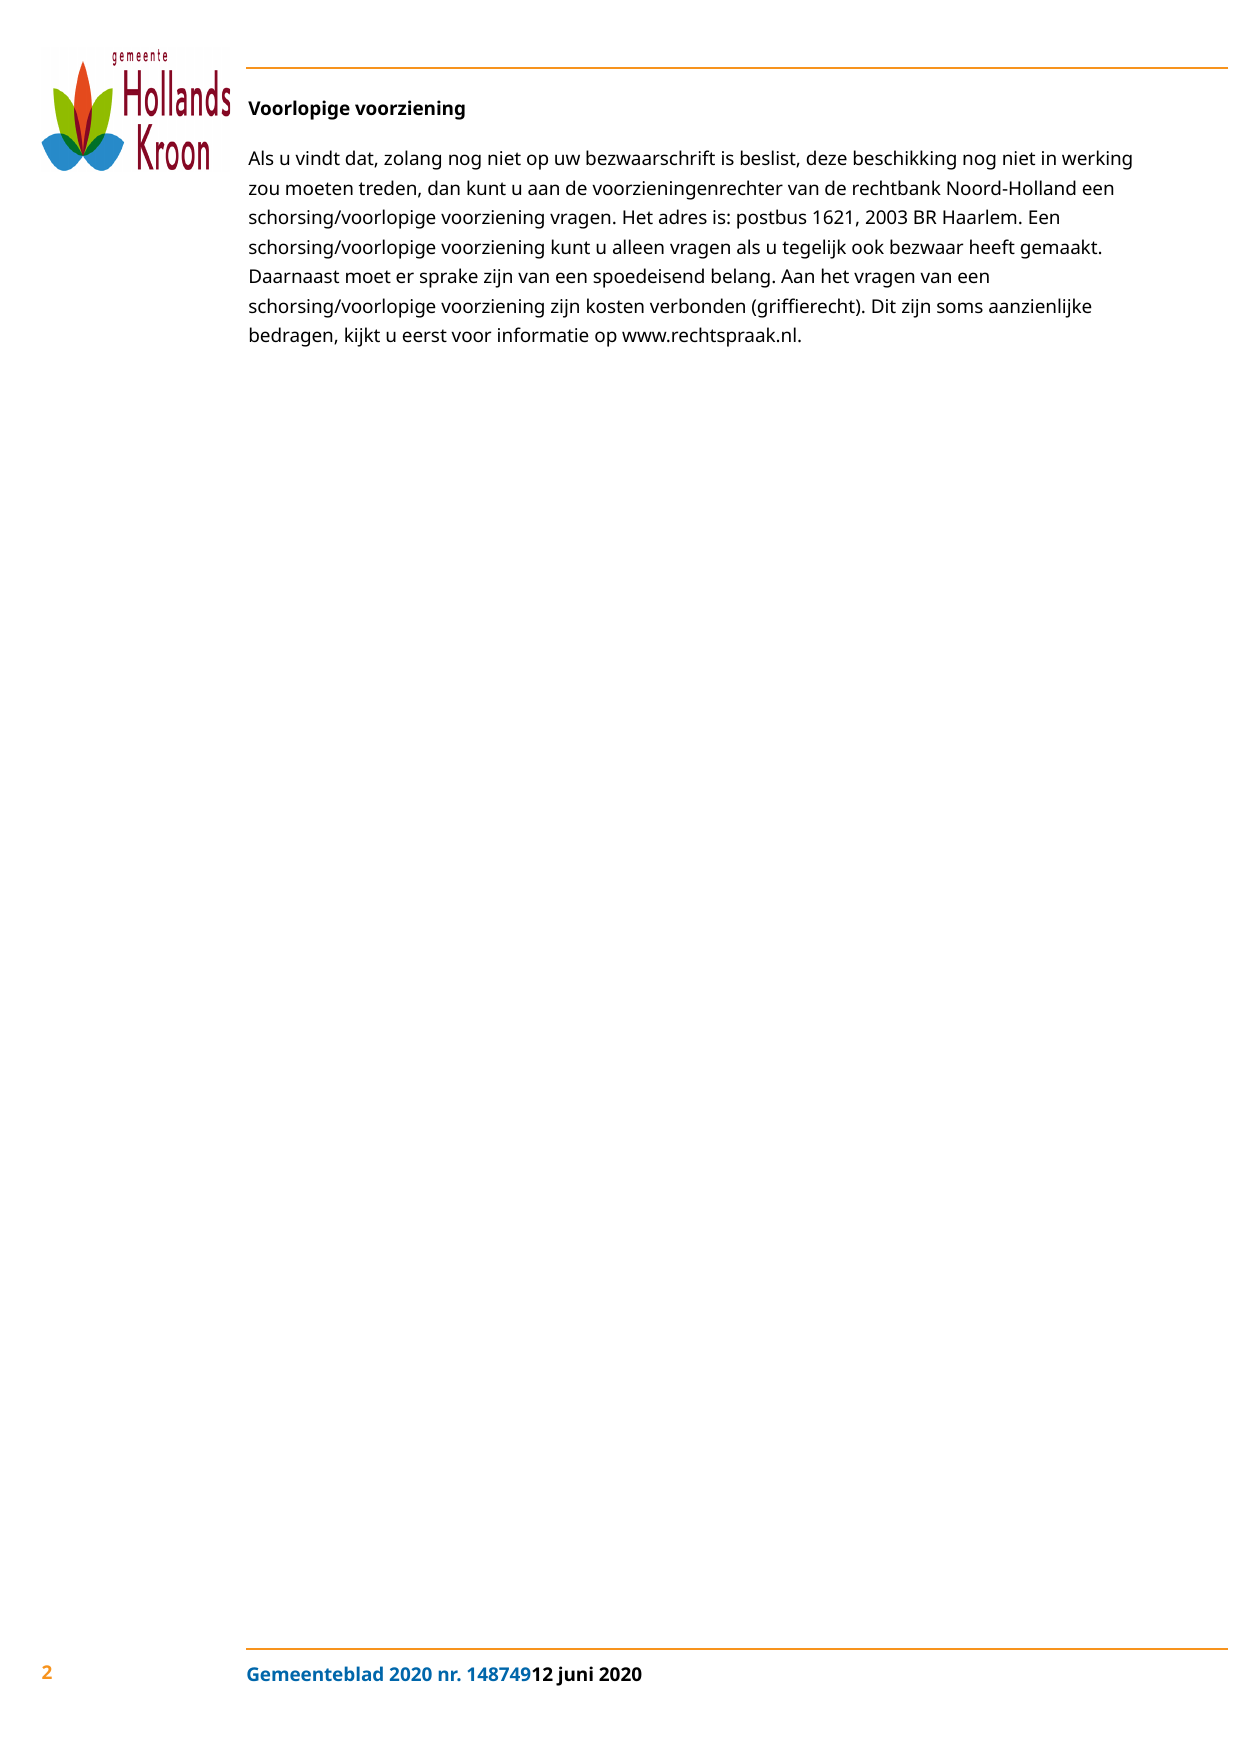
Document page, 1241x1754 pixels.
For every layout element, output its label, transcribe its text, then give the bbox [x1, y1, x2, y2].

text Als u vindt dat, zolang nog niet op uw bezwaarschrift is beslist, deze beschikking nog niet in werking zou moeten treden, dan kunt u aan de voorzieningenrechter van de rechtbank Noord-Holland een schorsing/voorlopige voorziening vragen. Het adres is: postbus 1621, 2003 BR Haarlem. Een schorsing/voorlopige voorziening kunt u alleen vragen als u tegelijk ook bezwaar heeft gemaakt. Daarnaast moet er sprake zijn van een spoedeisend belang. Aan het vragen van een schorsing/voorlopige voorziening zijn kosten verbonden (griffierecht). Dit zijn soms aanzienlijke bedragen, kijkt u eerst voor informatie op www.rechtspraak.nl. [248, 145, 1152, 348]
text Voorlopige voorziening [248, 95, 1152, 121]
picture [41, 47, 231, 172]
